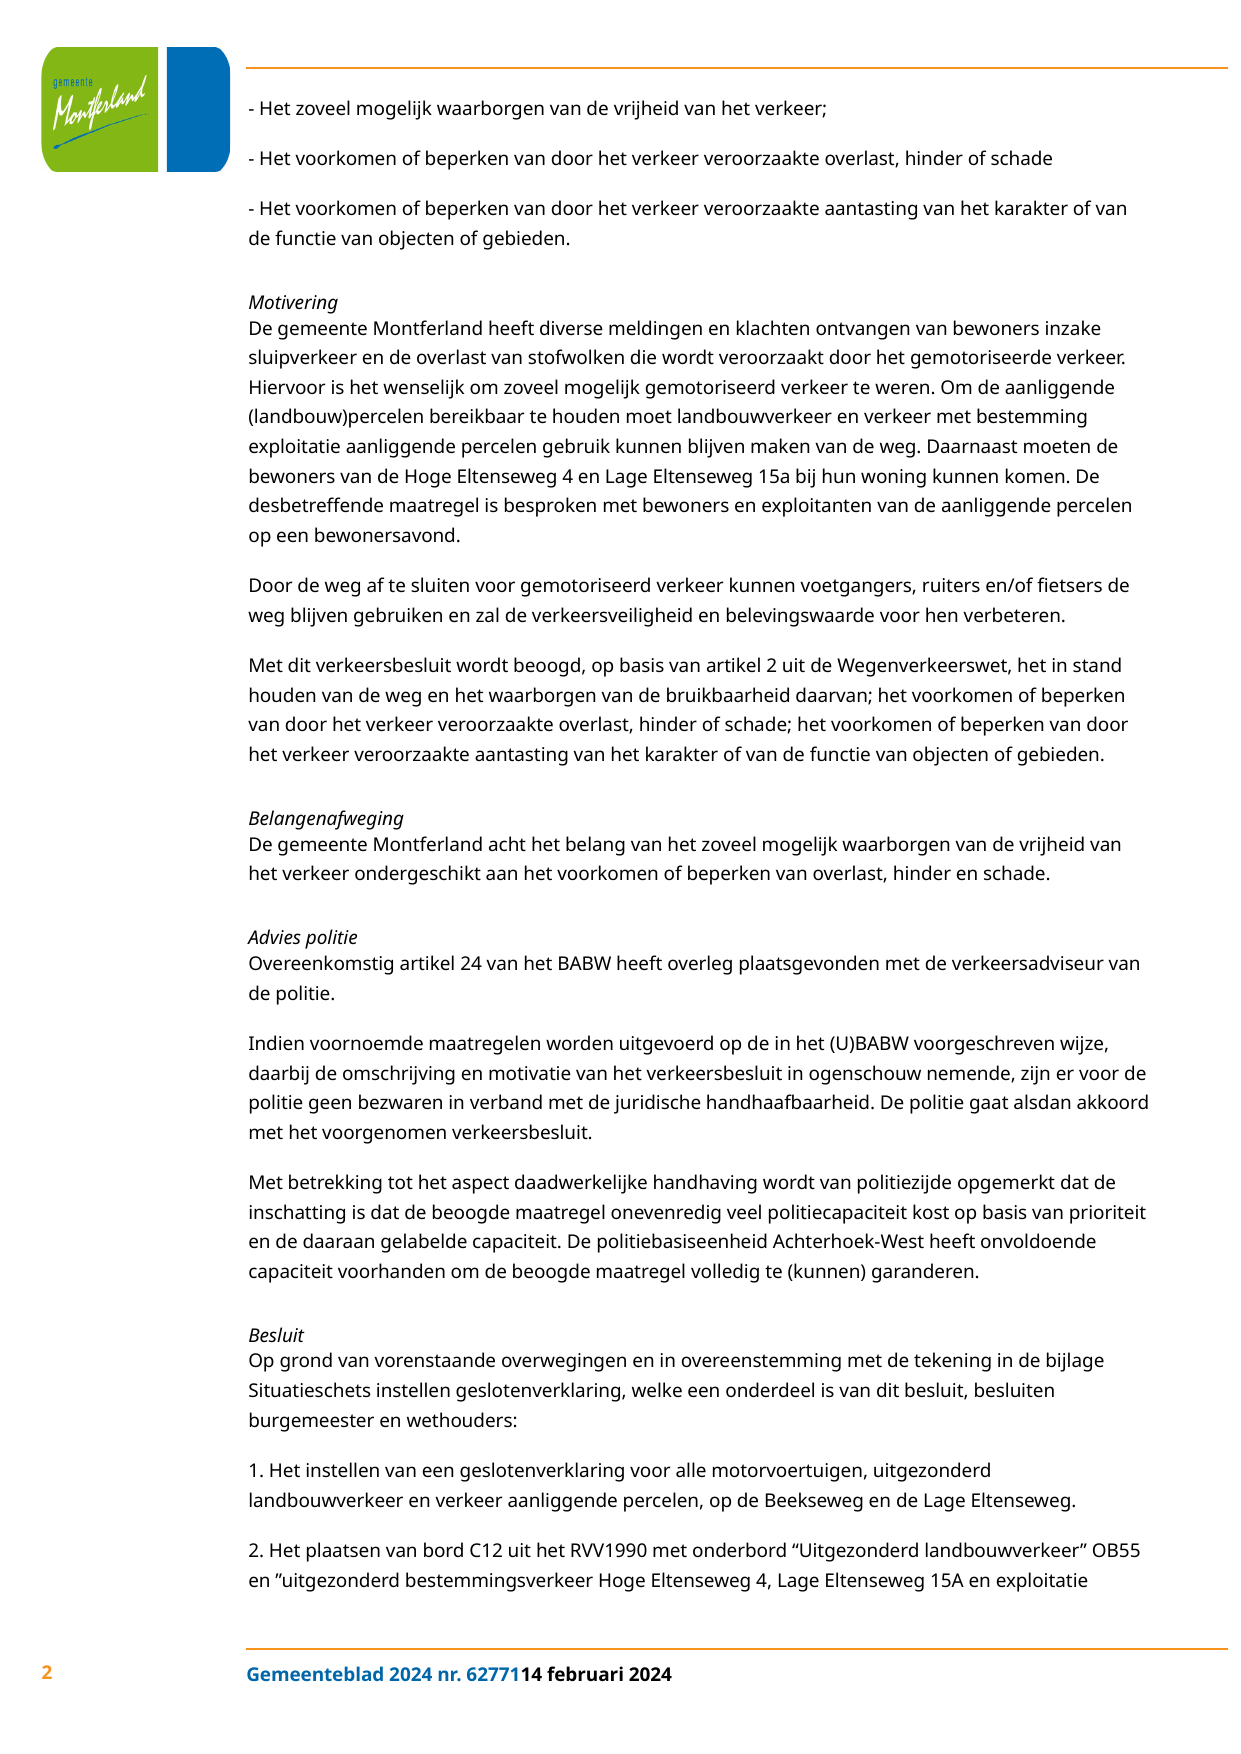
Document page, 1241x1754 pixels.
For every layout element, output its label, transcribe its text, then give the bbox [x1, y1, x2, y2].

text Motivering [248, 289, 1152, 315]
picture [41, 47, 231, 172]
text Advies politie [248, 924, 1152, 950]
text Besluit [248, 1322, 1152, 1348]
text 2. Het plaatsen van bord C12 uit het RVV1990 met onderbord “Uitgezonderd landbouwverkeer” OB55 en ”uitgezonderd bestemmingsverkeer Hoge Eltenseweg 4, Lage Eltenseweg 15A en exploitatie [248, 1537, 1152, 1593]
text Indien voornoemde maatregelen worden uitgevoerd op de in het (U)BABW voorgeschreven wijze, daarbij de omschrijving en motivatie van het verkeersbesluit in ogenschouw nemende, zijn er voor de politie geen bezwaren in verband met de juridische handhaafbaarheid. De politie gaat alsdan akkoord met het voorgenomen verkeersbesluit. [248, 1030, 1152, 1144]
text Belangenafweging [248, 805, 1152, 831]
text 1. Het instellen van een geslotenverklaring voor alle motorvoertuigen, uitgezonderd landbouwverkeer en verkeer aanliggende percelen, op de Beekseweg en de Lage Eltenseweg. [248, 1457, 1152, 1513]
text Met dit verkeersbesluit wordt beoogd, op basis van artikel 2 uit de Wegenverkeerswet, het in stand houden van de weg en het waarborgen van de bruikbaarheid daarvan; het voorkomen of beperken van door het verkeer veroorzaakte overlast, hinder of schade; het voorkomen of beperken van door het verkeer veroorzaakte aantasting van het karakter of van de functie van objecten of gebieden. [248, 652, 1152, 767]
text - Het voorkomen of beperken van door het verkeer veroorzaakte overlast, hinder of schade [248, 145, 1152, 171]
text De gemeente Montferland heeft diverse meldingen en klachten ontvangen van bewoners inzake sluipverkeer en de overlast van stofwolken die wordt veroorzaakt door het gemotoriseerde verkeer. Hiervoor is het wenselijk om zoveel mogelijk gemotoriseerd verkeer te weren. Om de aanliggende (landbouw)percelen bereikbaar te houden moet landbouwverkeer en verkeer met bestemming exploitatie aanliggende percelen gebruik kunnen blijven maken van de weg. Daarnaast moeten de bewoners van de Hoge Eltenseweg 4 en Lage Eltenseweg 15a bij hun woning kunnen komen. De desbetreffende maatregel is besproken met bewoners en exploitanten van de aanliggende percelen op een bewonersavond. [248, 315, 1152, 548]
text Op grond van vorenstaande overwegingen en in overeenstemming met de tekening in de bijlage Situatieschets instellen geslotenverklaring, welke een onderdeel is van dit besluit, besluiten burgemeester en wethouders: [248, 1348, 1152, 1433]
text Met betrekking tot het aspect daadwerkelijke handhaving wordt van politiezijde opgemerkt dat de inschatting is dat de beoogde maatregel onevenredig veel politiecapaciteit kost op basis van prioriteit en de daaraan gelabelde capaciteit. De politiebasiseenheid Achterhoek-West heeft onvoldoende capaciteit voorhanden om de beoogde maatregel volledig te (kunnen) garanderen. [248, 1169, 1152, 1284]
text - Het voorkomen of beperken van door het verkeer veroorzaakte aantasting van het karakter of van de functie van objecten of gebieden. [248, 196, 1152, 251]
text - Het zoveel mogelijk waarborgen van de vrijheid van het verkeer; [248, 95, 1152, 121]
text Overeenkomstig artikel 24 van het BABW heeft overleg plaatsgevonden met de verkeersadviseur van de politie. [248, 950, 1152, 1005]
text De gemeente Montferland acht het belang van het zoveel mogelijk waarborgen van de vrijheid van het verkeer ondergeschikt aan het voorkomen of beperken van overlast, hinder en schade. [248, 831, 1152, 886]
text Door de weg af te sluiten voor gemotoriseerd verkeer kunnen voetgangers, ruiters en/of fietsers de weg blijven gebruiken en zal de verkeersveiligheid en belevingswaarde voor hen verbeteren. [248, 572, 1152, 628]
